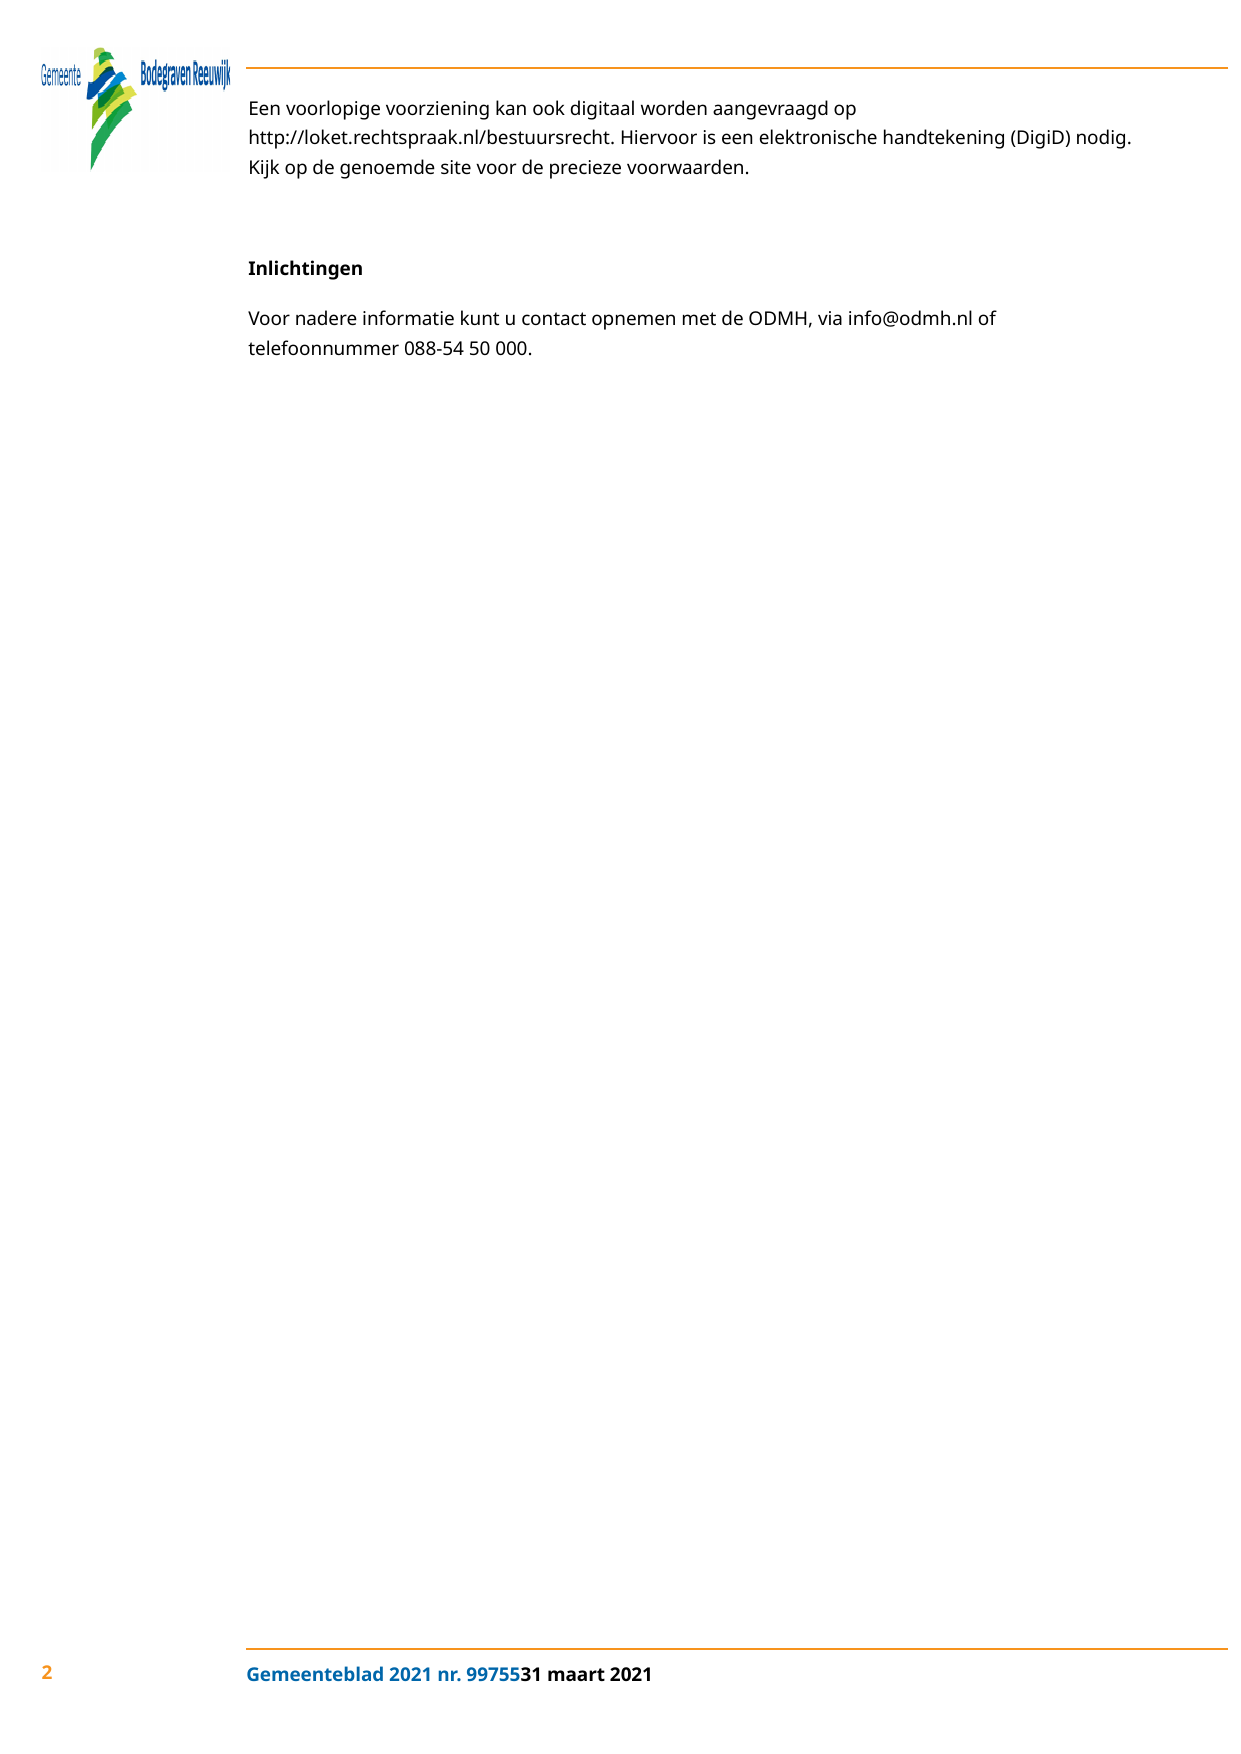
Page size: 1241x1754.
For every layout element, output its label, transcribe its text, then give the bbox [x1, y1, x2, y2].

text Voor nadere informatie kunt u contact opnemen met de ODMH, via info@odmh.nl of telefoonnummer 088-54 50 000. [248, 305, 1152, 361]
text Inlichtingen [248, 255, 1152, 281]
text Een voorlopige voorziening kan ook digitaal worden aangevraagd op http://loket.rechtspraak.nl/bestuursrecht. Hiervoor is een elektronische handtekening (DigiD) nodig. Kijk op de genoemde site voor de precieze voorwaarden. [248, 95, 1152, 180]
picture [41, 47, 231, 172]
